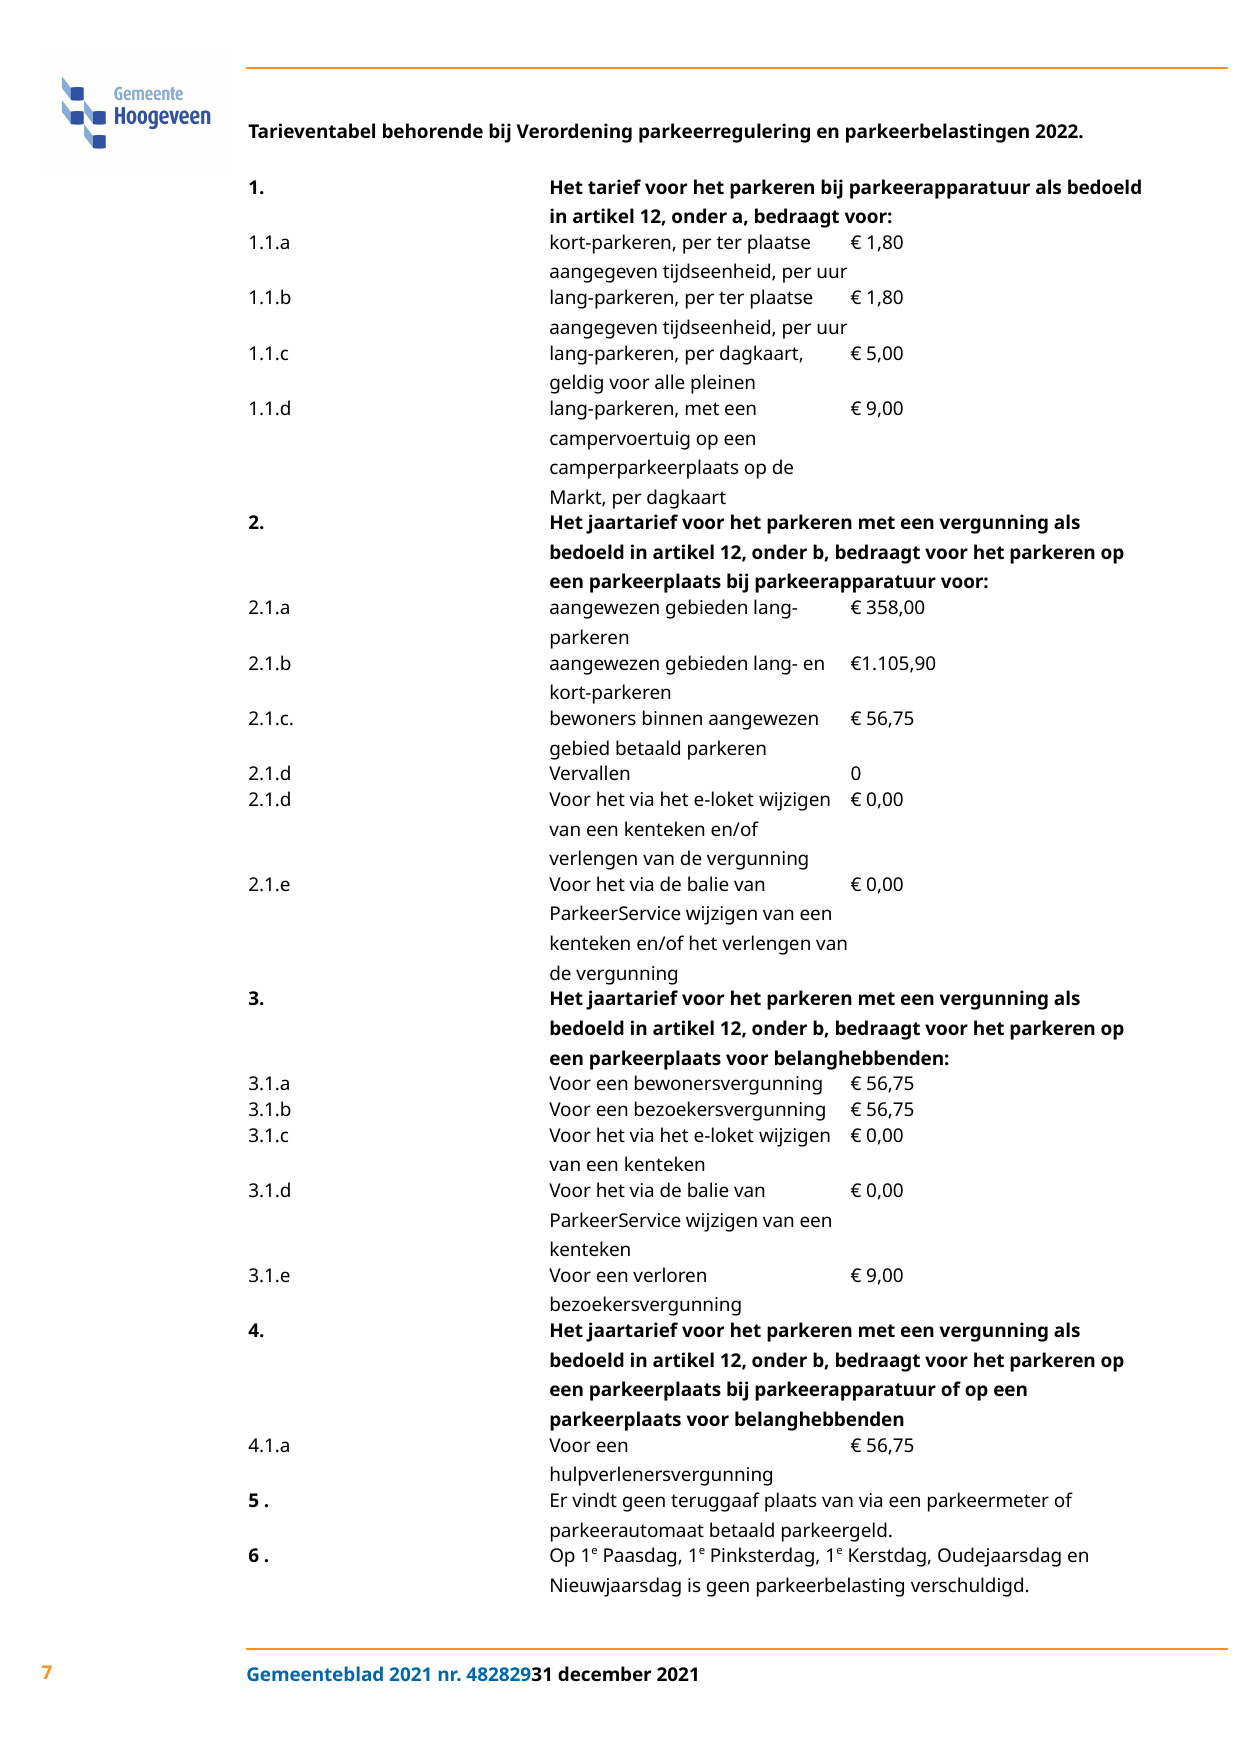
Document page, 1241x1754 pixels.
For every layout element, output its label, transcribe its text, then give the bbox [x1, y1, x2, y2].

table_cell 4.1.a [248, 1432, 549, 1487]
table_cell aangewezen gebieden lang- en kort-parkeren [549, 650, 850, 705]
table_cell Voor een hulpverlenersvergunning [549, 1432, 850, 1487]
table_cell 2.1.c. [248, 705, 549, 760]
table_cell Op 1e Paasdag, 1e Pinksterdag, 1e Kerstdag, Oudejaarsdag en Nieuwjaarsdag is geen parkeerbelasting verschuldigd. [549, 1543, 1152, 1598]
table_cell 3.1.e [248, 1262, 549, 1317]
table_cell Voor het via de balie van ParkeerService wijzigen van een kenteken en/of het verlengen van de vergunning [549, 871, 850, 986]
table_cell lang-parkeren, per ter plaatse aangegeven tijdseenheid, per uur [549, 285, 850, 340]
table_cell € 0,00 [850, 786, 1152, 871]
table_cell € 9,00 [850, 395, 1152, 509]
table_cell bewoners binnen aangewezen gebied betaald parkeren [549, 705, 850, 760]
table_cell 2.1.d [248, 760, 549, 786]
table_cell Voor een verloren bezoekersvergunning [549, 1262, 850, 1317]
table_cell lang-parkeren, per dagkaart, geldig voor alle pleinen [549, 340, 850, 395]
table_cell aangewezen gebieden lang-parkeren [549, 595, 850, 650]
table_cell Voor een bezoekersvergunning [549, 1096, 850, 1122]
table_cell Voor het via het e-loket wijzigen van een kenteken [549, 1122, 850, 1177]
table_cell kort-parkeren, per ter plaatse aangegeven tijdseenheid, per uur [549, 229, 850, 284]
table_header Het tarief voor het parkeren bij parkeerapparatuur als bedoeld in artikel 12, onder a, bedraagt voor: [549, 174, 1152, 229]
table_cell Voor het via het e-loket wijzigen van een kenteken en/of verlengen van de vergunning [549, 786, 850, 871]
table_cell € 56,75 [850, 1070, 1152, 1096]
table_cell 1.1.d [248, 395, 549, 509]
table_cell 1.1.c [248, 340, 549, 395]
table_header 1. [248, 174, 549, 229]
table_cell lang-parkeren, met een campervoertuig op een camperparkeerplaats op de Markt, per dagkaart [549, 395, 850, 509]
table_cell 3.1.a [248, 1070, 549, 1096]
table_cell € 9,00 [850, 1262, 1152, 1317]
table_cell € 0,00 [850, 1177, 1152, 1262]
table_cell 0 [850, 760, 1152, 786]
table_cell € 56,75 [850, 1432, 1152, 1487]
text Tarieventabel behorende bij Verordening parkeerregulering en parkeerbelastingen 2022. [248, 116, 1152, 144]
table_cell € 0,00 [850, 871, 1152, 986]
table_cell 3.1.c [248, 1122, 549, 1177]
table_cell Vervallen [549, 760, 850, 786]
table_cell 3.1.b [248, 1096, 549, 1122]
table_cell 2.1.e [248, 871, 549, 986]
table_cell Er vindt geen teruggaaf plaats van via een parkeermeter of parkeerautomaat betaald parkeergeld. [549, 1487, 1152, 1542]
table_cell Het jaartarief voor het parkeren met een vergunning als bedoeld in artikel 12, onder b, bedraagt voor het parkeren op een parkeerplaats bij parkeerapparatuur voor: [549, 510, 1152, 594]
table_cell 6 . [248, 1543, 549, 1598]
table_cell € 5,00 [850, 340, 1152, 395]
table_cell 2.1.d [248, 786, 549, 871]
table_cell € 56,75 [850, 1096, 1152, 1122]
table_cell Het jaartarief voor het parkeren met een vergunning als bedoeld in artikel 12, onder b, bedraagt voor het parkeren op een parkeerplaats bij parkeerapparatuur of op een parkeerplaats voor belanghebbenden [549, 1318, 1152, 1432]
table_cell Het jaartarief voor het parkeren met een vergunning als bedoeld in artikel 12, onder b, bedraagt voor het parkeren op een parkeerplaats voor belanghebbenden: [549, 986, 1152, 1070]
table_cell € 56,75 [850, 705, 1152, 760]
table_cell € 1,80 [850, 229, 1152, 284]
picture [41, 47, 231, 172]
table_cell 3.1.d [248, 1177, 549, 1262]
table_cell 2. [248, 510, 549, 594]
table_cell €1.105,90 [850, 650, 1152, 705]
table_cell 2.1.a [248, 595, 549, 650]
table_cell 1.1.b [248, 285, 549, 340]
table_cell € 1,80 [850, 285, 1152, 340]
table_cell Voor het via de balie van ParkeerService wijzigen van een kenteken [549, 1177, 850, 1262]
table_cell 5 . [248, 1487, 549, 1542]
table_cell 3. [248, 986, 549, 1070]
table_cell € 0,00 [850, 1122, 1152, 1177]
table_cell 2.1.b [248, 650, 549, 705]
table_cell Voor een bewonersvergunning [549, 1070, 850, 1096]
table_cell 4. [248, 1318, 549, 1432]
table_cell € 358,00 [850, 595, 1152, 650]
table_cell 1.1.a [248, 229, 549, 284]
